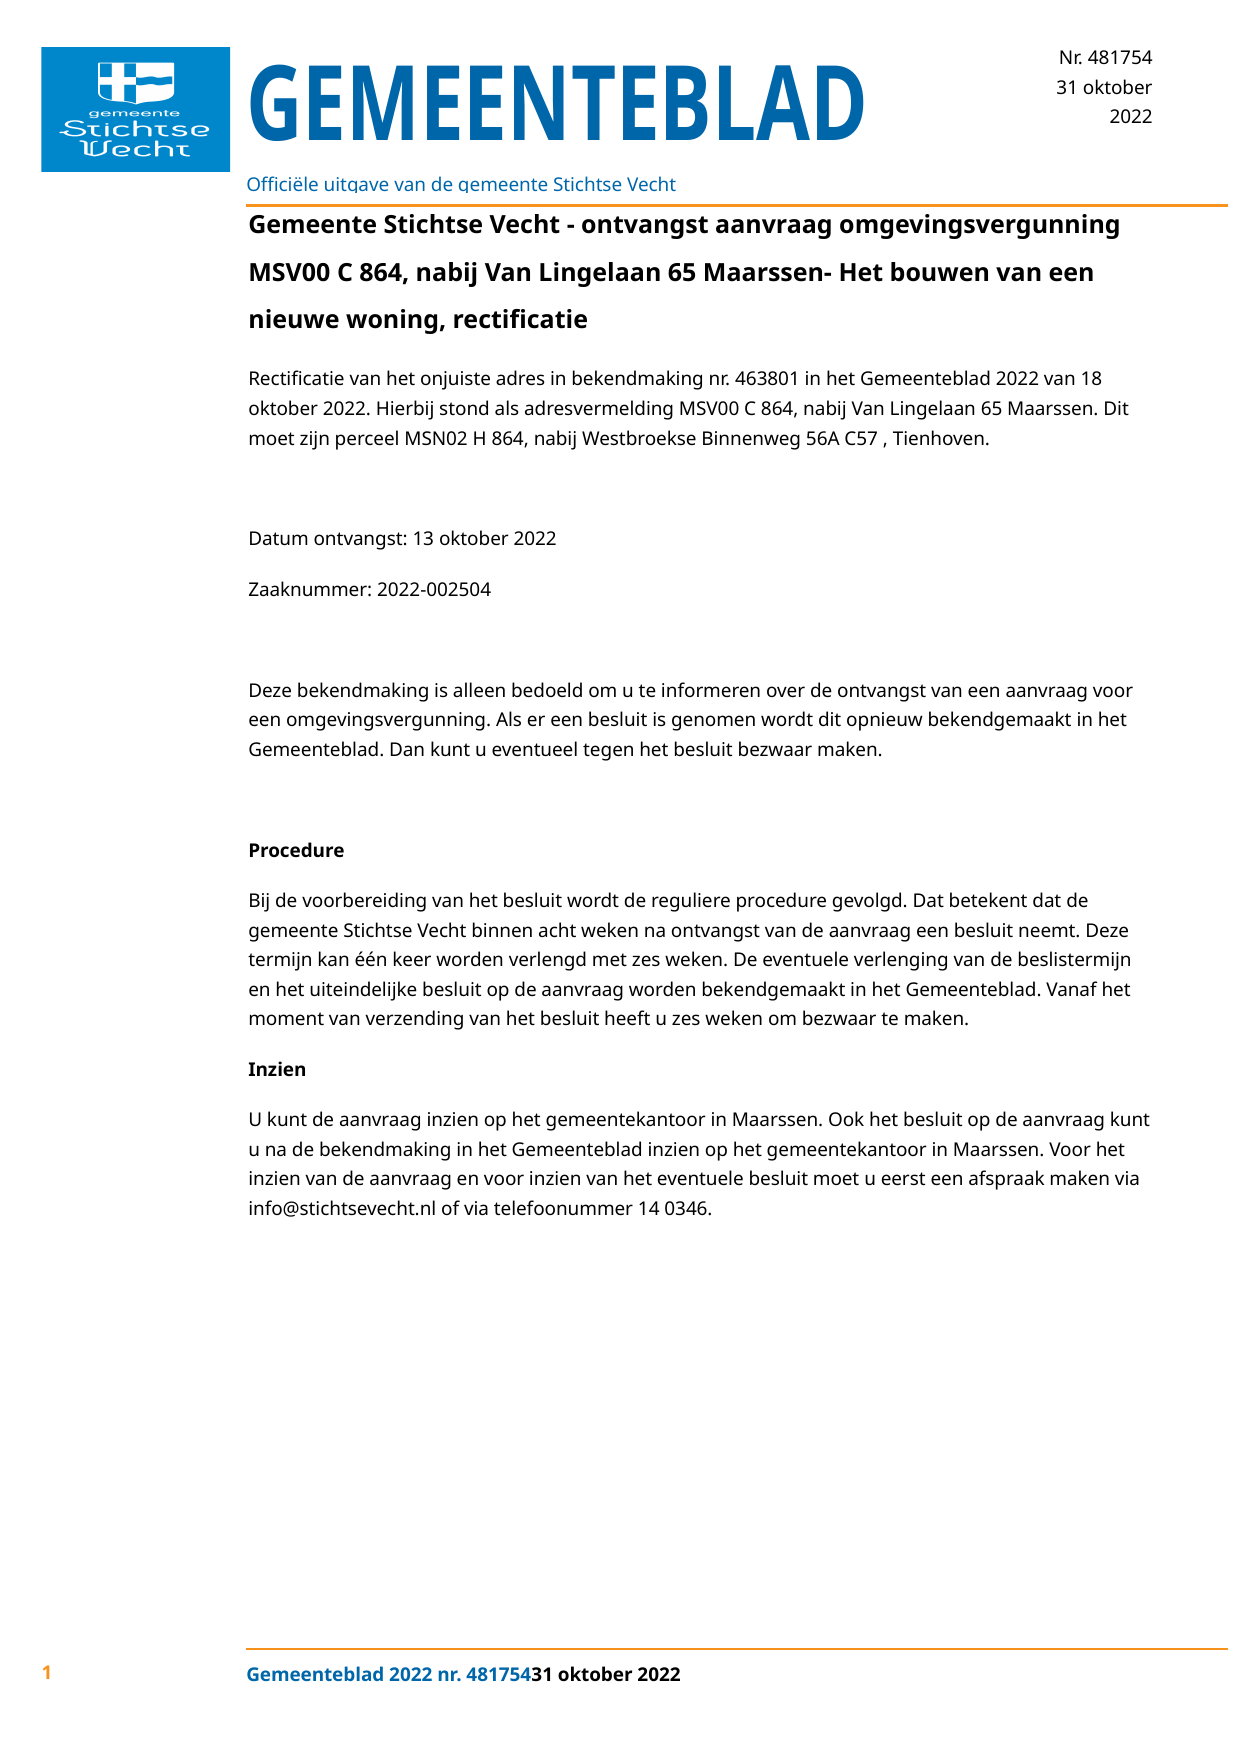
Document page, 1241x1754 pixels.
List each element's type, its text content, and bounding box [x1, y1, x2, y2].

text Deze bekendmaking is alleen bedoeld om u te informeren over de ontvangst van een aanvraag voor een omgevingsvergunning. Als er een besluit is genomen wordt dit opnieuw bekendgemaakt in het Gemeenteblad. Dan kunt u eventueel tegen het besluit bezwaar maken. [248, 677, 1152, 762]
text Inzien [248, 1056, 1152, 1082]
picture [99, 63, 135, 101]
text U kunt de aanvraag inzien op het gemeentekantoor in Maarssen. Ook het besluit op de aanvraag kunt u na de bekendmaking in het Gemeenteblad inzien op het gemeentekantoor in Maarssen. Voor het inzien van de aanvraag en voor inzien van het eventuele besluit moet u eerst een afspraak maken via info@stichtsevecht.nl of via telefoonummer 14 0346. [248, 1106, 1152, 1221]
text Zaaknummer: 2022-002504 [248, 576, 1152, 602]
picture [137, 63, 174, 103]
text Bij de voorbereiding van het besluit wordt de reguliere procedure gevolgd. Dat betekent dat de gemeente Stichtse Vecht binnen acht weken na ontvangst van de aanvraag een besluit neemt. Deze termijn kan één keer worden verlengd met zes weken. De eventuele verlenging van de beslistermijn en het uiteindelijke besluit op de aanvraag worden bekendgemaakt in het Gemeenteblad. Vanaf het moment van verzending van het besluit heeft u zes weken om bezwaar te maken. [248, 887, 1152, 1031]
text Datum ontvangst: 13 oktober 2022 [248, 526, 1152, 551]
text Rectificatie van het onjuiste adres in bekendmaking nr. 463801 in het Gemeenteblad 2022 van 18 oktober 2022. Hierbij stond als adresvermelding MSV00 C 864, nabij Van Lingelaan 65 Maarssen. Dit moet zijn perceel MSN02 H 864, nabij Westbroekse Binnenweg 56A C57 , Tienhoven. [248, 366, 1152, 450]
text Procedure [248, 837, 1152, 862]
text Gemeente Stichtse Vecht - ontvangst aanvraag omgevingsvergunning MSV00 C 864, nabij Van Lingelaan 65 Maarssen- Het bouwen van een nieuwe woning, rectificatie [248, 207, 1152, 336]
